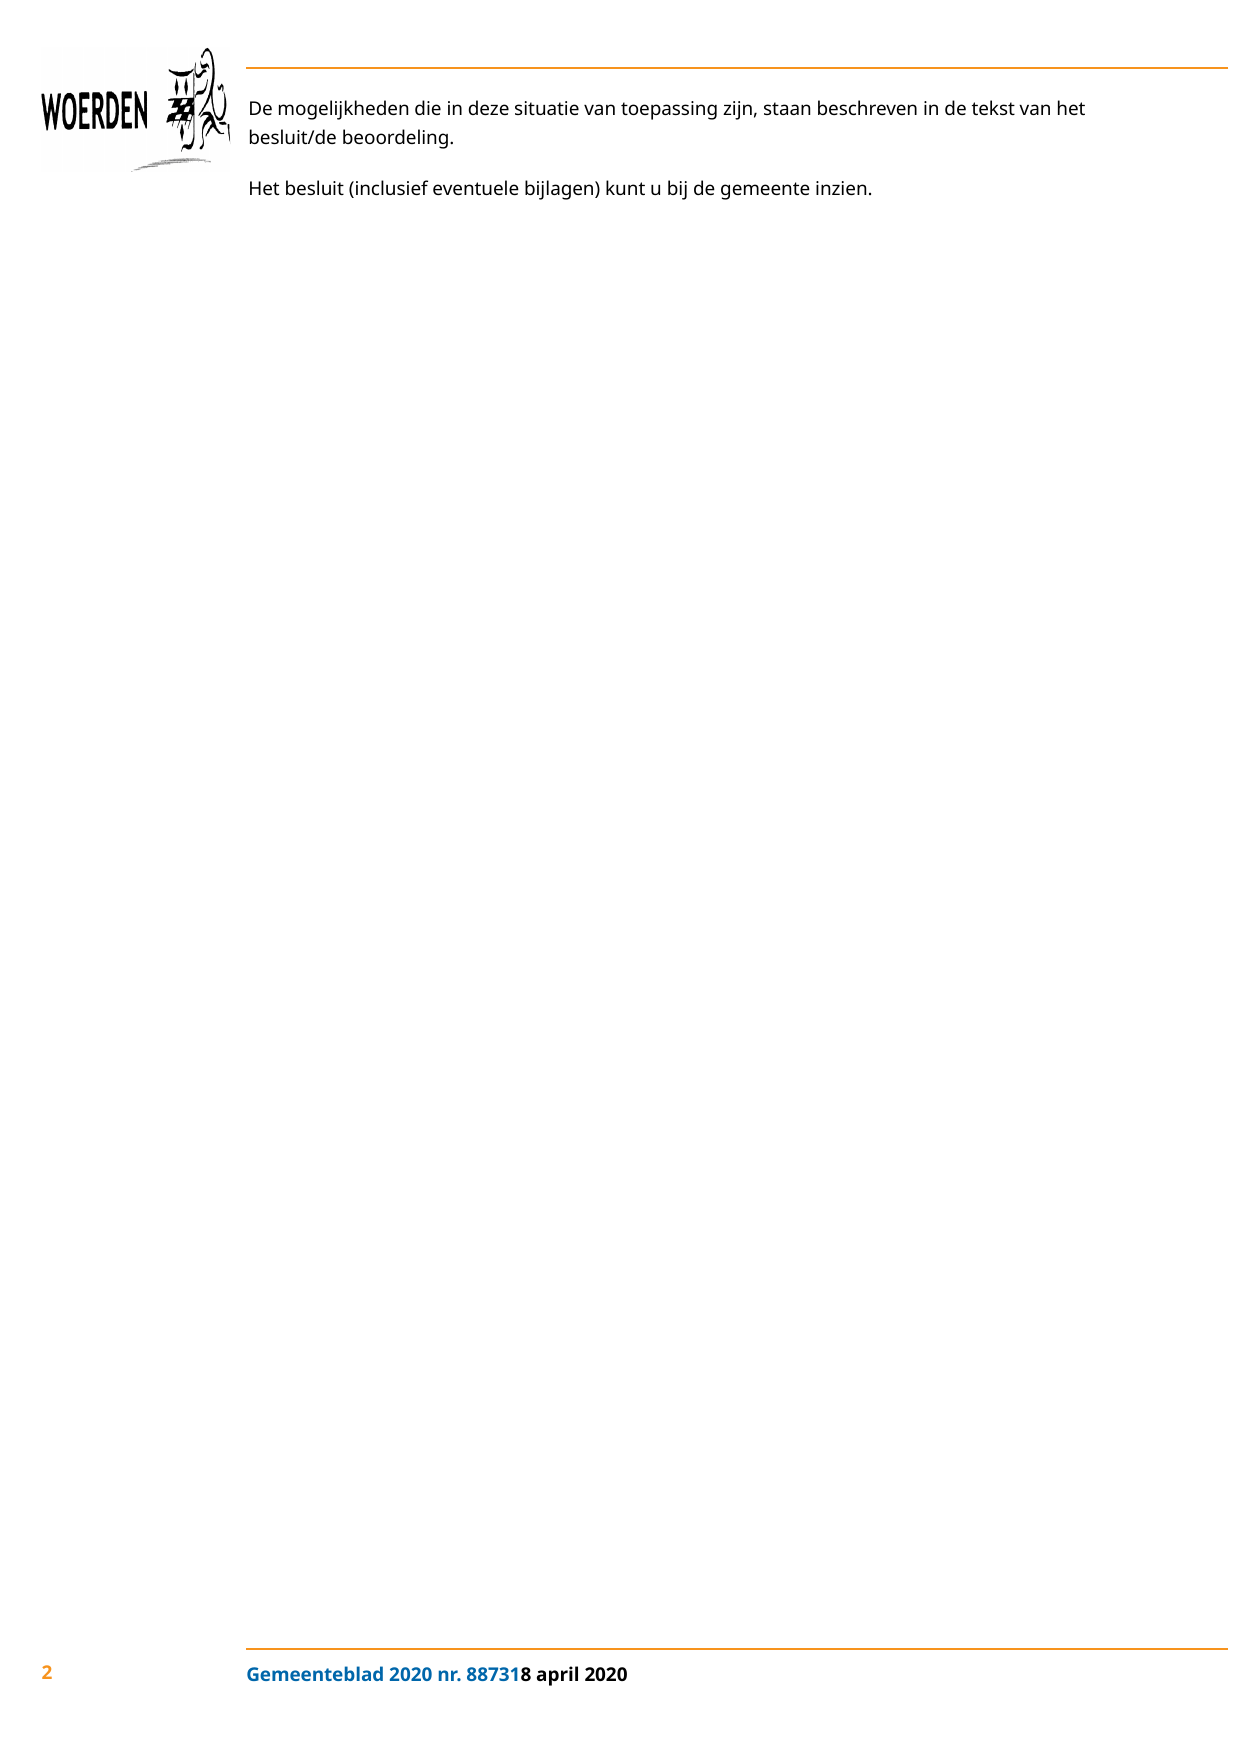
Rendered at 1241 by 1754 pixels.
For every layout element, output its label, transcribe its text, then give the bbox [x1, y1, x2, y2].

text De mogelijkheden die in deze situatie van toepassing zijn, staan beschreven in de tekst van het besluit/de beoordeling. [248, 95, 1152, 150]
text Het besluit (inclusief eventuele bijlagen) kunt u bij de gemeente inzien. [248, 175, 1152, 201]
picture [41, 47, 231, 172]
